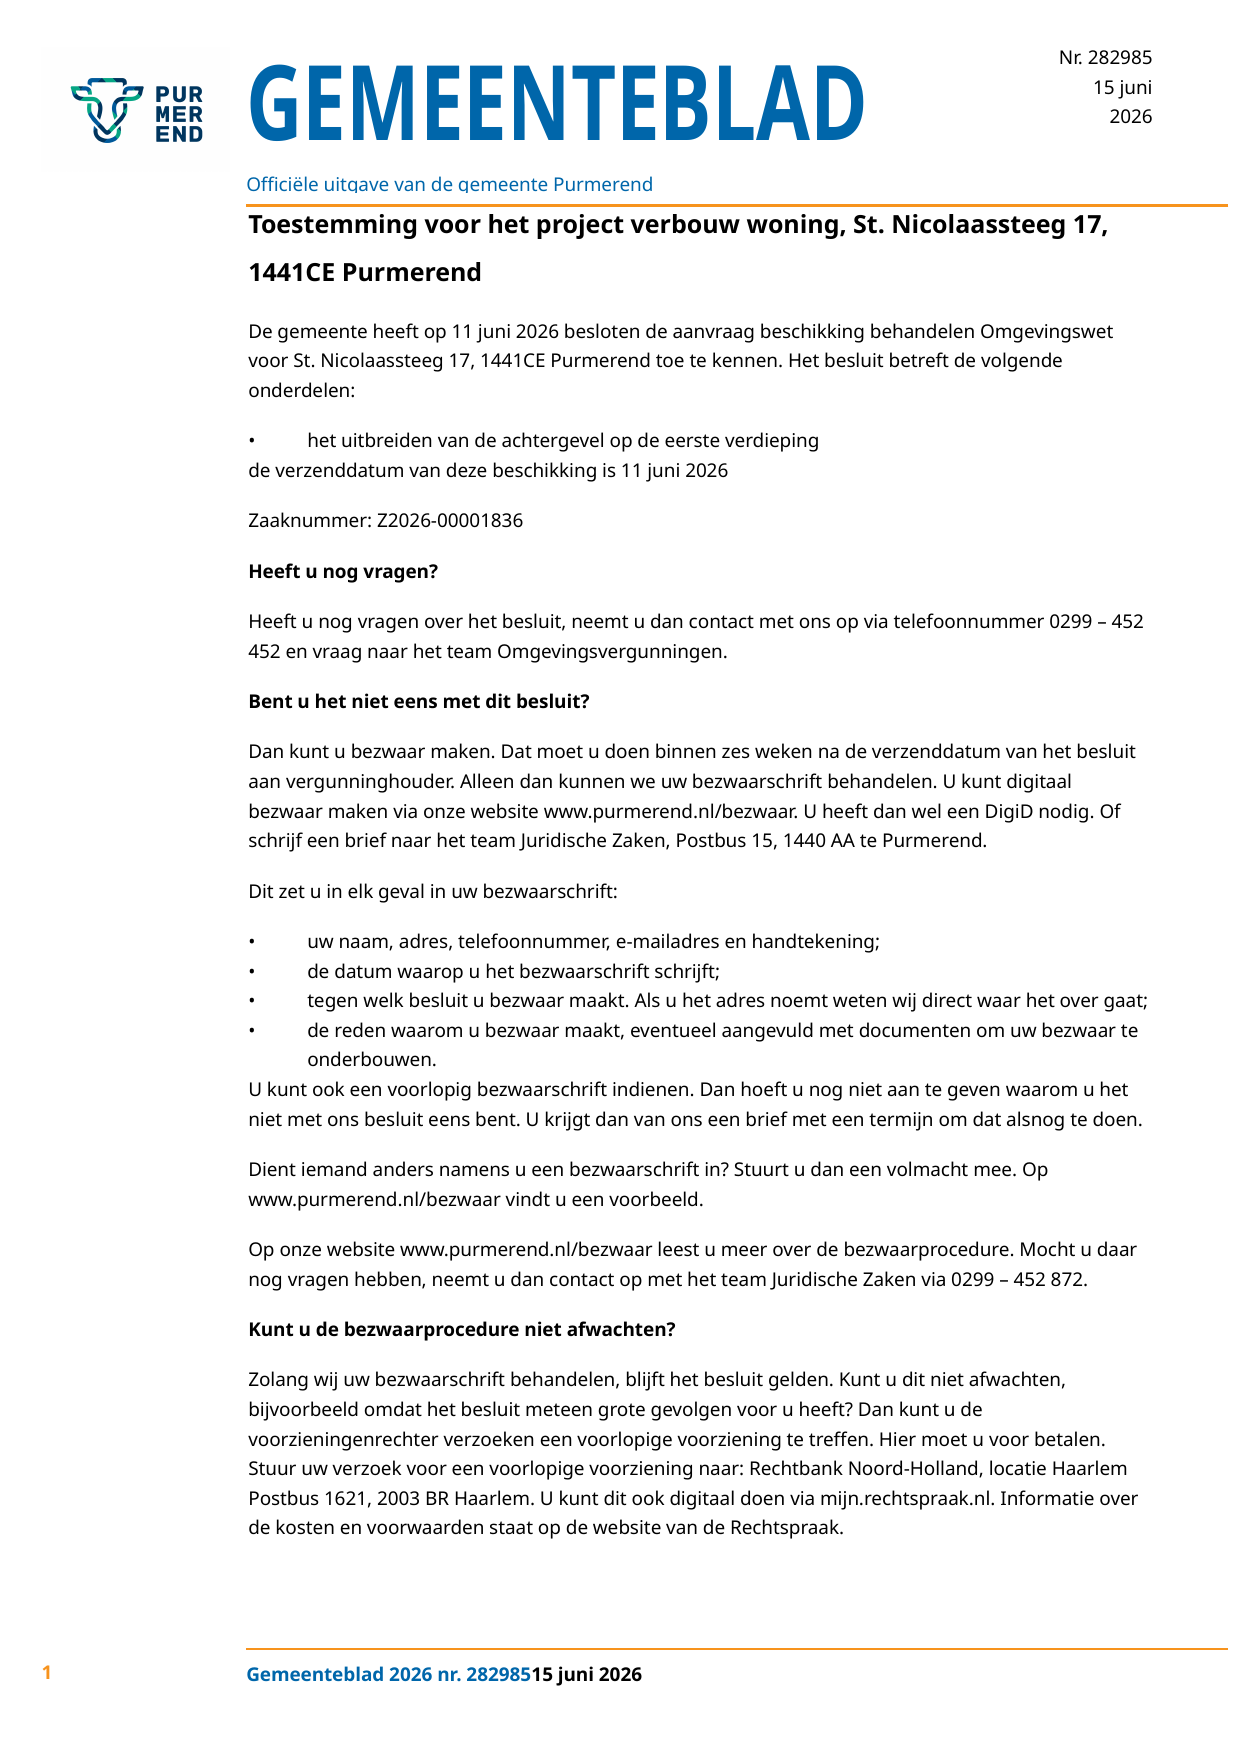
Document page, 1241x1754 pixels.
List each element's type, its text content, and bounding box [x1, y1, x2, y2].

list de datum waarop u het bezwaarschrift schrijft; [248, 958, 1152, 984]
list tegen welk besluit u bezwaar maakt. Als u het adres noemt weten wij direct waar het over gaat; [248, 987, 1152, 1013]
text U kunt ook een voorlopig bezwaarschrift indienen. Dan hoeft u nog niet aan te geven waarom u het niet met ons besluit eens bent. U krijgt dan van ons een brief met een termijn om dat alsnog te doen. [248, 1076, 1152, 1132]
text Op onze website www.purmerend.nl/bezwaar leest u meer over de bezwaarprocedure. Mocht u daar nog vragen hebben, neemt u dan contact op met het team Juridische Zaken via 0299 – 452 872. [248, 1236, 1152, 1292]
text De gemeente heeft op 11 juni 2026 besloten de aanvraag beschikking behandelen Omgevingswet voor St. Nicolaassteeg 17, 1441CE Purmerend toe te kennen. Het besluit betreft de volgende onderdelen: [248, 318, 1152, 403]
text Bent u het niet eens met dit besluit? [248, 688, 1152, 714]
text Dan kunt u bezwaar maken. Dat moet u doen binnen zes weken na de verzenddatum van het besluit aan vergunninghouder. Alleen dan kunnen we uw bezwaarschrift behandelen. U kunt digitaal bezwaar maken via onze website www.purmerend.nl/bezwaar. U heeft dan wel een DigiD nodig. Of schrijf een brief naar het team Juridische Zaken, Postbus 15, 1440 AA te Purmerend. [248, 739, 1152, 853]
text Dit zet u in elk geval in uw bezwaarschrift: [248, 878, 1152, 904]
text Dient iemand anders namens u een bezwaarschrift in? Stuurt u dan een volmacht mee. Op www.purmerend.nl/bezwaar vindt u een voorbeeld. [248, 1156, 1152, 1212]
list het uitbreiden van de achtergevel op de eerste verdieping [248, 427, 1152, 453]
list uw naam, adres, telefoonnummer, e-mailadres en handtekening; [248, 928, 1152, 954]
text Heeft u nog vragen? [248, 558, 1152, 584]
text Zolang wij uw bezwaarschrift behandelen, blijft het besluit gelden. Kunt u dit niet afwachten, bijvoorbeeld omdat het besluit meteen grote gevolgen voor u heeft? Dan kunt u de voorzieningenrechter verzoeken een voorlopige voorziening te treffen. Hier moet u voor betalen. Stuur uw verzoek voor een voorlopige voorziening naar: Rechtbank Noord-Holland, locatie Haarlem Postbus 1621, 2003 BR Haarlem. U kunt dit ook digitaal doen via mijn.rechtspraak.nl. Informatie over de kosten en voorwaarden staat op de website van de Rechtspraak. [248, 1367, 1152, 1540]
text Heeft u nog vragen over het besluit, neemt u dan contact met ons op via telefoonnummer 0299 – 452 452 en vraag naar het team Omgevingsvergunningen. [248, 608, 1152, 664]
text Zaaknummer: Z2026-00001836 [248, 507, 1152, 533]
list de reden waarom u bezwaar maakt, eventueel aangevuld met documenten om uw bezwaar te onderbouwen. [248, 1017, 1152, 1072]
picture [41, 47, 231, 172]
text Kunt u de bezwaarprocedure niet afwachten? [248, 1316, 1152, 1342]
text Toestemming voor het project verbouw woning, St. Nicolaassteeg 17, 1441CE Purmerend [248, 207, 1152, 288]
text de verzenddatum van deze beschikking is 11 juni 2026 [248, 457, 1152, 483]
